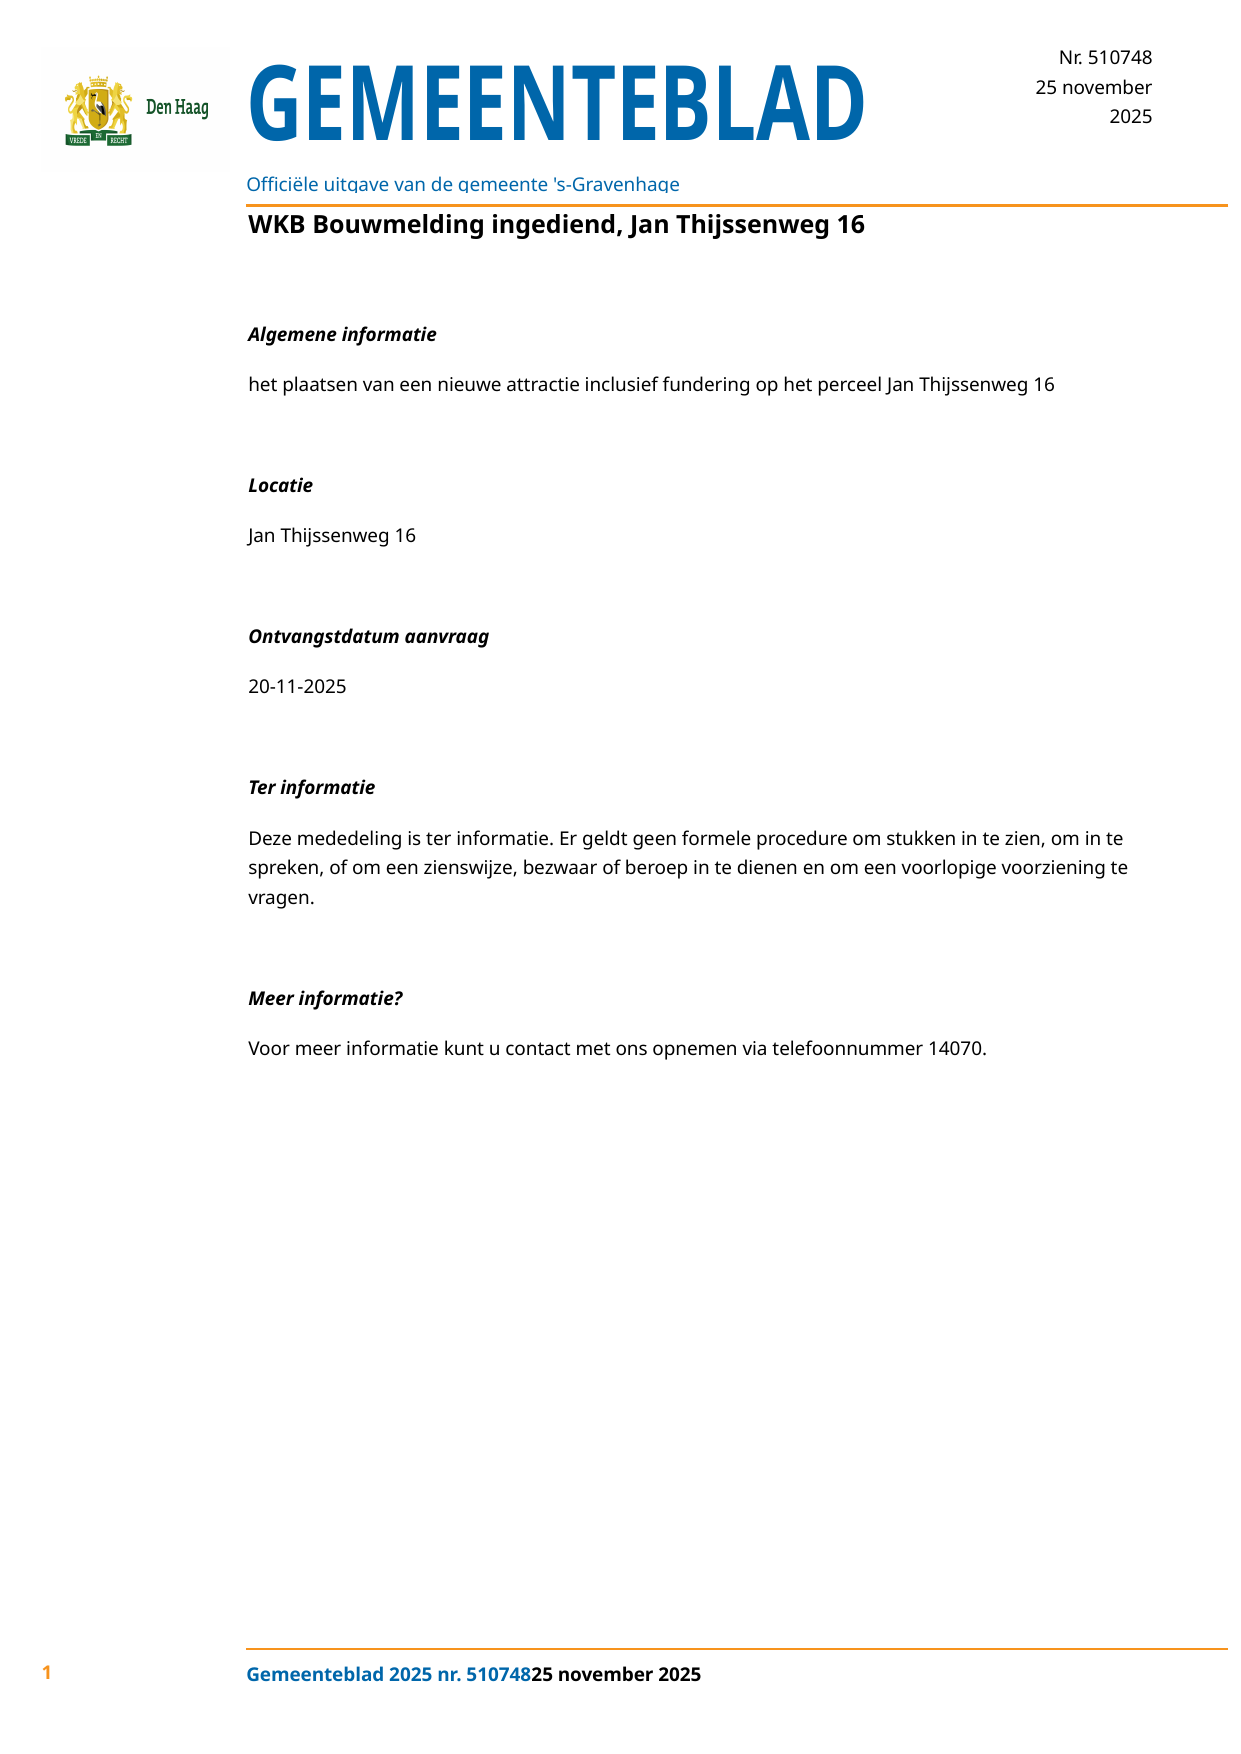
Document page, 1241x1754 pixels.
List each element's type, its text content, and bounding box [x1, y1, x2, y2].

text WKB Bouwmelding ingediend, Jan Thijssenweg 16 [248, 207, 1152, 241]
text Locatie [248, 472, 1152, 498]
text Jan Thijssenweg 16 [248, 522, 1152, 548]
text Deze mededeling is ter informatie. Er geldt geen formele procedure om stukken in te zien, om in te spreken, of om een zienswijze, bezwaar of beroep in te dienen en om een voorlopige voorziening te vragen. [248, 825, 1152, 910]
picture [41, 47, 231, 172]
text Voor meer informatie kunt u contact met ons opnemen via telefoonnummer 14070. [248, 1035, 1152, 1061]
text Meer informatie? [248, 985, 1152, 1011]
text Algemene informatie [248, 321, 1152, 346]
text Ontvangstdatum aanvraag [248, 623, 1152, 649]
text het plaatsen van een nieuwe attractie inclusief fundering op het perceel Jan Thijssenweg 16 [248, 371, 1152, 397]
text Ter informatie [248, 774, 1152, 800]
text 20-11-2025 [248, 674, 1152, 699]
